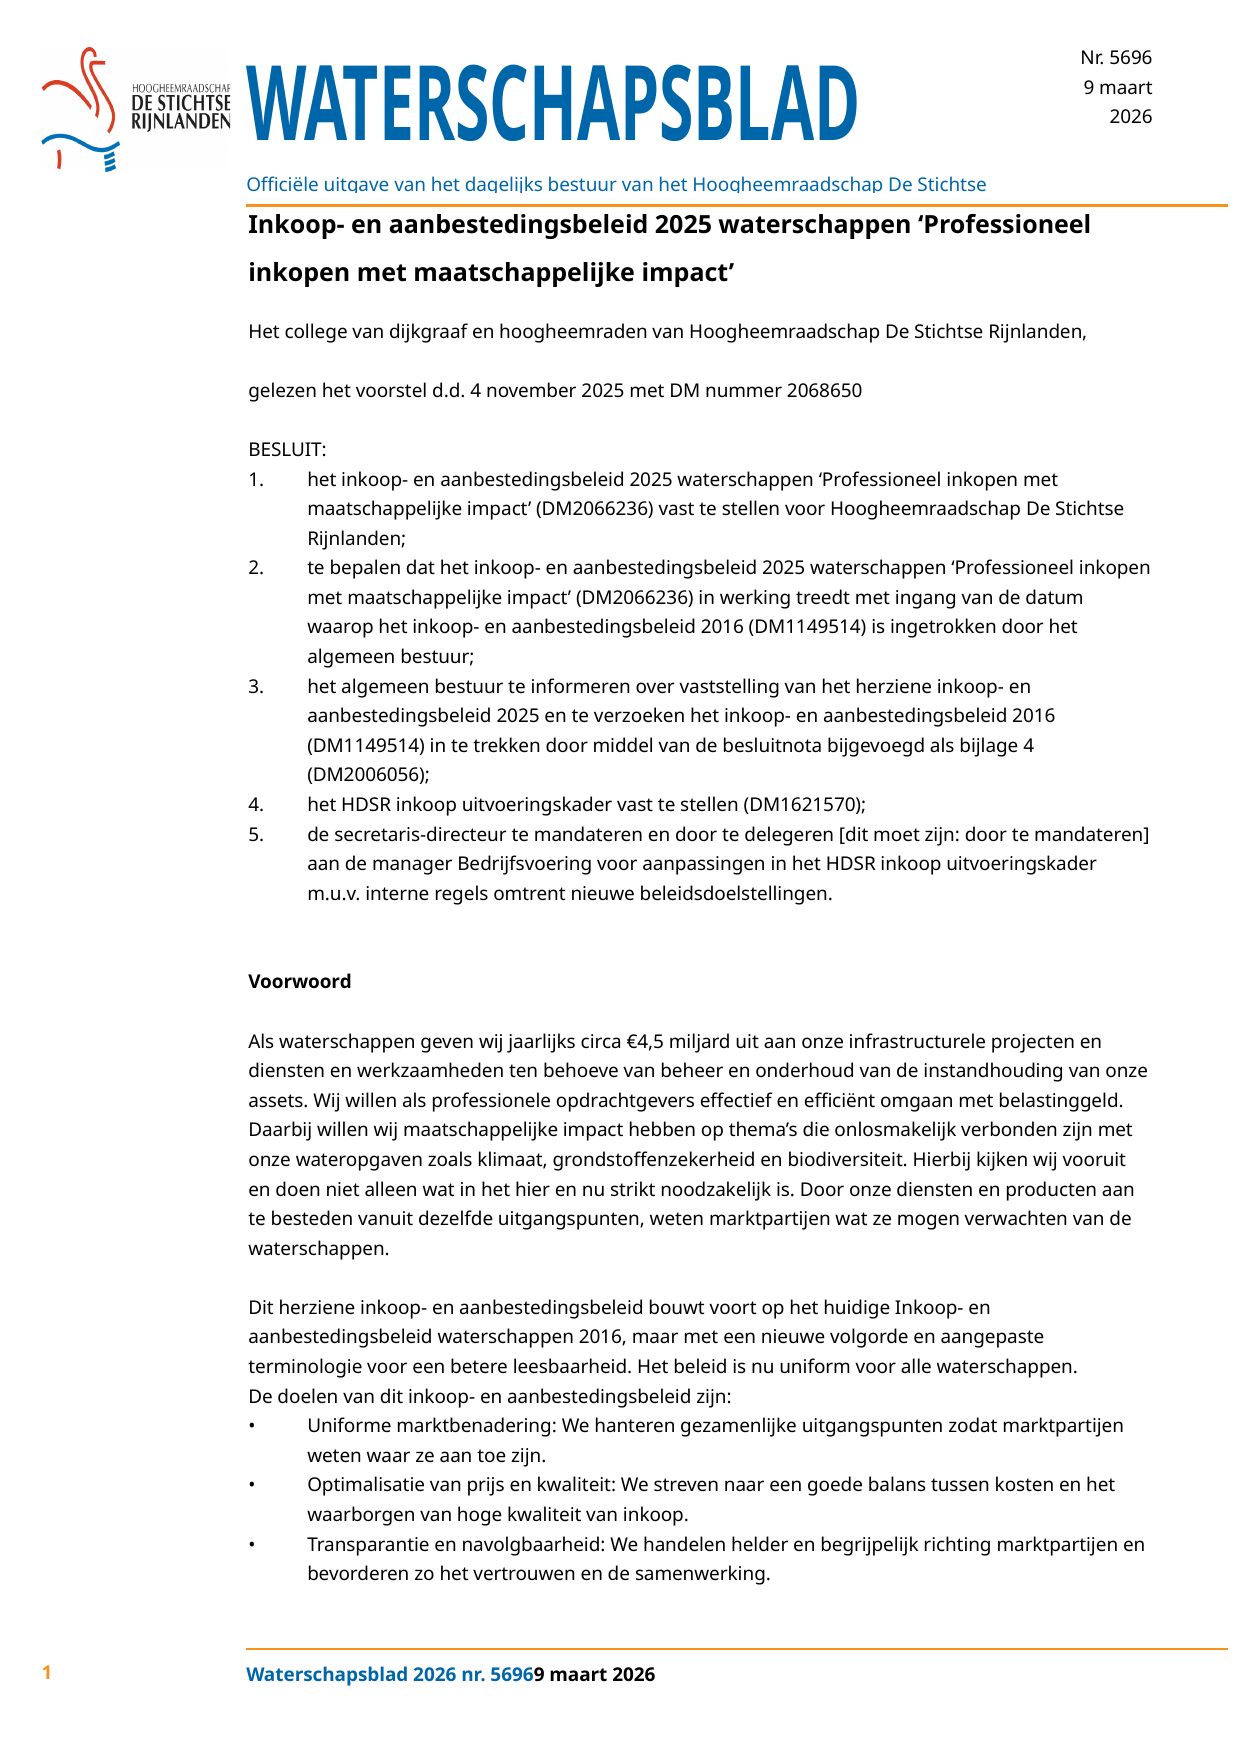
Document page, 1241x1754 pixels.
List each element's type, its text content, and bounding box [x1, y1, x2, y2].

text De doelen van dit inkoop- en aanbestedingsbeleid zijn: [248, 1383, 1152, 1409]
list Uniforme marktbenadering: We hanteren gezamenlijke uitgangspunten zodat marktpartijen weten waar ze aan toe zijn. [248, 1412, 1152, 1468]
list Optimalisatie van prijs en kwaliteit: We streven naar een goede balans tussen kosten en het waarborgen van hoge kwaliteit van inkoop. [248, 1472, 1152, 1527]
list te bepalen dat het inkoop- en aanbestedingsbeleid 2025 waterschappen ‘Professioneel inkopen met maatschappelijke impact’ (DM2066236) in werking treedt met ingang van de datum waarop het inkoop- en aanbestedingsbeleid 2016 (DM1149514) is ingetrokken door het algemeen bestuur; [248, 554, 1152, 669]
text Voorwoord [248, 969, 1152, 994]
list het inkoop- en aanbestedingsbeleid 2025 waterschappen ‘Professioneel inkopen met maatschappelijke impact’ (DM2066236) vast te stellen voor Hoogheemraadschap De Stichtse Rijnlanden; [248, 466, 1152, 551]
text Dit herziene inkoop- en aanbestedingsbeleid bouwt voort op het huidige Inkoop- en aanbestedingsbeleid waterschappen 2016, maar met een nieuwe volgorde en aangepaste terminologie voor een betere leesbaarheid. Het beleid is nu uniform voor alle waterschappen. [248, 1294, 1152, 1379]
list het HDSR inkoop uitvoeringskader vast te stellen (DM1621570); [248, 791, 1152, 817]
text Inkoop- en aanbestedingsbeleid 2025 waterschappen ‘Professioneel inkopen met maatschappelijke impact’ [248, 207, 1152, 288]
text BESLUIT: [248, 436, 1152, 462]
text gelezen het voorstel d.d. 4 november 2025 met DM nummer 2068650 [248, 377, 1152, 403]
picture [41, 47, 231, 172]
text Als waterschappen geven wij jaarlijks circa €4,5 miljard uit aan onze infrastructurele projecten en diensten en werkzaamheden ten behoeve van beheer en onderhoud van de instandhouding van onze assets. Wij willen als professionele opdrachtgevers effectief en efficiënt omgaan met belastinggeld. Daarbij willen wij maatschappelijke impact hebben op thema’s die onlosmakelijk verbonden zijn met onze wateropgaven zoals klimaat, grondstoffenzekerheid en biodiversiteit. Hierbij kijken wij vooruit en doen niet alleen wat in het hier en nu strikt noodzakelijk is. Door onze diensten en producten aan te besteden vanuit dezelfde uitgangspunten, weten marktpartijen wat ze mogen verwachten van de waterschappen. [248, 1028, 1152, 1261]
text Het college van dijkgraaf en hoogheemraden van Hoogheemraadschap De Stichtse Rijnlanden, [248, 318, 1152, 344]
list Transparantie en navolgbaarheid: We handelen helder en begrijpelijk richting marktpartijen en bevorderen zo het vertrouwen en de samenwerking. [248, 1531, 1152, 1586]
list het algemeen bestuur te informeren over vaststelling van het herziene inkoop- en aanbestedingsbeleid 2025 en te verzoeken het inkoop- en aanbestedingsbeleid 2016 (DM1149514) in te trekken door middel van de besluitnota bijgevoegd als bijlage 4 (DM2006056); [248, 673, 1152, 787]
list de secretaris-directeur te mandateren en door te delegeren [dit moet zijn: door te mandateren] aan de manager Bedrijfsvoering voor aanpassingen in het HDSR inkoop uitvoeringskader m.u.v. interne regels omtrent nieuwe beleidsdoelstellingen. [248, 821, 1152, 906]
